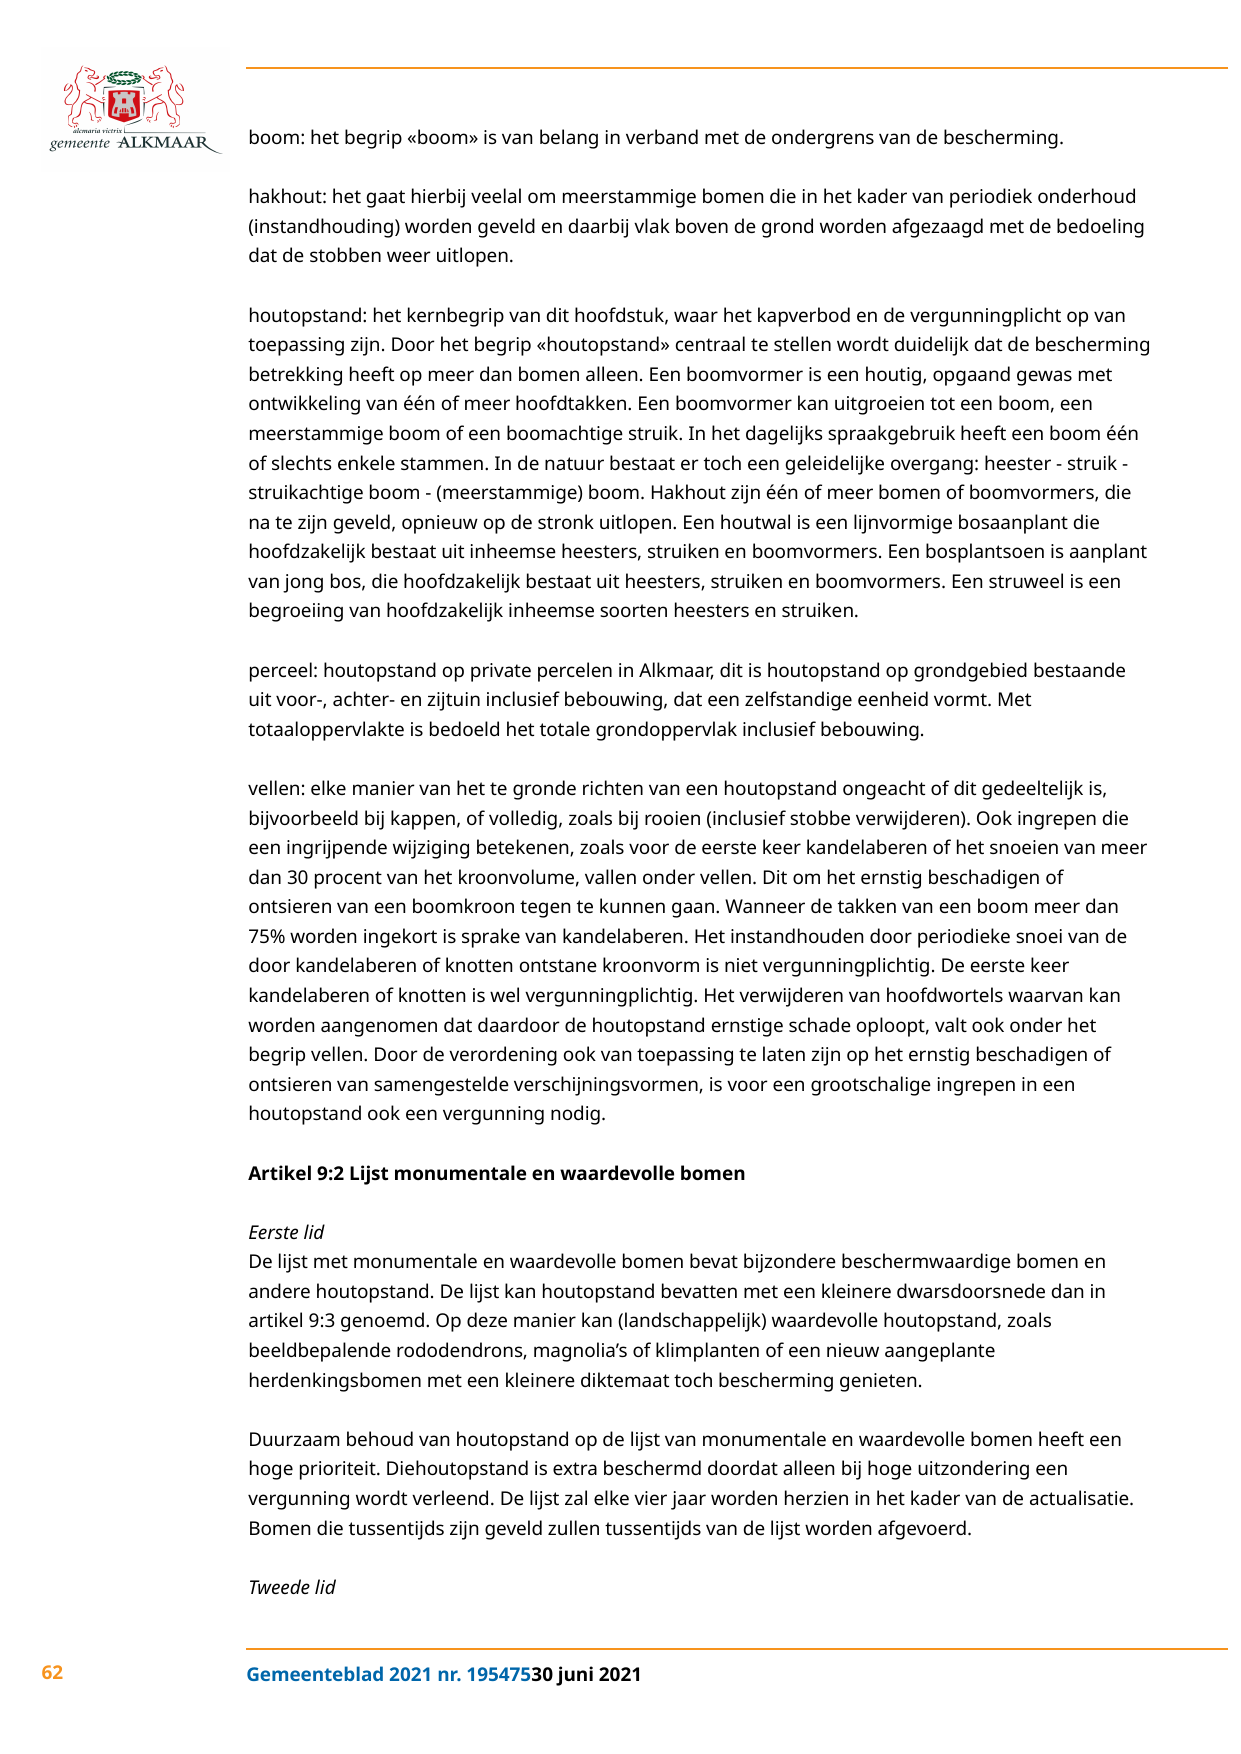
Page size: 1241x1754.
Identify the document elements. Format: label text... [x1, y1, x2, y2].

text De lijst met monumentale en waardevolle bomen bevat bijzondere beschermwaardige bomen en andere houtopstand. De lijst kan houtopstand bevatten met een kleinere dwarsdoorsnede dan in artikel 9:3 genoemd. Op deze manier kan (landschappelijk) waardevolle houtopstand, zoals beeldbepalende rododendrons, magnolia’s of klimplanten of een nieuw aangeplante herdenkingsbomen met een kleinere diktemaat toch bescherming genieten. [248, 1248, 1152, 1393]
text perceel: houtopstand op private percelen in Alkmaar, dit is houtopstand op grondgebied bestaande uit voor-, achter- en zijtuin inclusief bebouwing, dat een zelfstandige eenheid vormt. Met totaaloppervlakte is bedoeld het totale grondoppervlak inclusief bebouwing. [248, 657, 1152, 742]
picture [41, 47, 231, 172]
text vellen: elke manier van het te gronde richten van een houtopstand ongeacht of dit gedeeltelijk is, bijvoorbeeld bij kappen, of volledig, zoals bij rooien (inclusief stobbe verwijderen). Ook ingrepen die een ingrijpende wijziging betekenen, zoals voor de eerste keer kandelaberen of het snoeien van meer dan 30 procent van het kroonvolume, vallen onder vellen. Dit om het ernstig beschadigen of ontsieren van een boomkroon tegen te kunnen gaan. Wanneer de takken van een boom meer dan 75% worden ingekort is sprake van kandelaberen. Het instandhouden door periodieke snoei van de door kandelaberen of knotten ontstane kroonvorm is niet vergunningplichtig. De eerste keer kandelaberen of knotten is wel vergunningplichtig. Het verwijderen van hoofdwortels waarvan kan worden aangenomen dat daardoor de houtopstand ernstige schade oploopt, valt ook onder het begrip vellen. Door de verordening ook van toepassing te laten zijn op het ernstig beschadigen of ontsieren van samengestelde verschijningsvormen, is voor een grootschalige ingrepen in een houtopstand ook een vergunning nodig. [248, 775, 1152, 1126]
text Artikel 9:2 Lijst monumentale en waardevolle bomen [248, 1160, 1152, 1186]
text boom: het begrip «boom» is van belang in verband met de ondergrens van de bescherming. [248, 124, 1152, 150]
text Duurzaam behoud van houtopstand op de lijst van monumentale en waardevolle bomen heeft een hoge prioriteit. Diehoutopstand is extra beschermd doordat alleen bij hoge uitzondering een vergunning wordt verleend. De lijst zal elke vier jaar worden herzien in het kader van de actualisatie. Bomen die tussentijds zijn geveld zullen tussentijds van de lijst worden afgevoerd. [248, 1426, 1152, 1541]
text hakhout: het gaat hierbij veelal om meerstammige bomen die in het kader van periodiek onderhoud (instandhouding) worden geveld en daarbij vlak boven de grond worden afgezaagd met de bedoeling dat de stobben weer uitlopen. [248, 183, 1152, 268]
text Eerste lid [248, 1219, 1152, 1245]
text Tweede lid [248, 1574, 1152, 1600]
text houtopstand: het kernbegrip van dit hoofdstuk, waar het kapverbod en de vergunningplicht op van toepassing zijn. Door het begrip «houtopstand» centraal te stellen wordt duidelijk dat de bescherming betrekking heeft op meer dan bomen alleen. Een boomvormer is een houtig, opgaand gewas met ontwikkeling van één of meer hoofdtakken. Een boomvormer kan uitgroeien tot een boom, een meerstammige boom of een boomachtige struik. In het dagelijks spraakgebruik heeft een boom één of slechts enkele stammen. In de natuur bestaat er toch een geleidelijke overgang: heester - struik - struikachtige boom - (meerstammige) boom. Hakhout zijn één of meer bomen of boomvormers, die na te zijn geveld, opnieuw op de stronk uitlopen. Een houtwal is een lijnvormige bosaanplant die hoofdzakelijk bestaat uit inheemse heesters, struiken en boomvormers. Een bosplantsoen is aanplant van jong bos, die hoofdzakelijk bestaat uit heesters, struiken en boomvormers. Een struweel is een begroeiing van hoofdzakelijk inheemse soorten heesters en struiken. [248, 302, 1152, 623]
